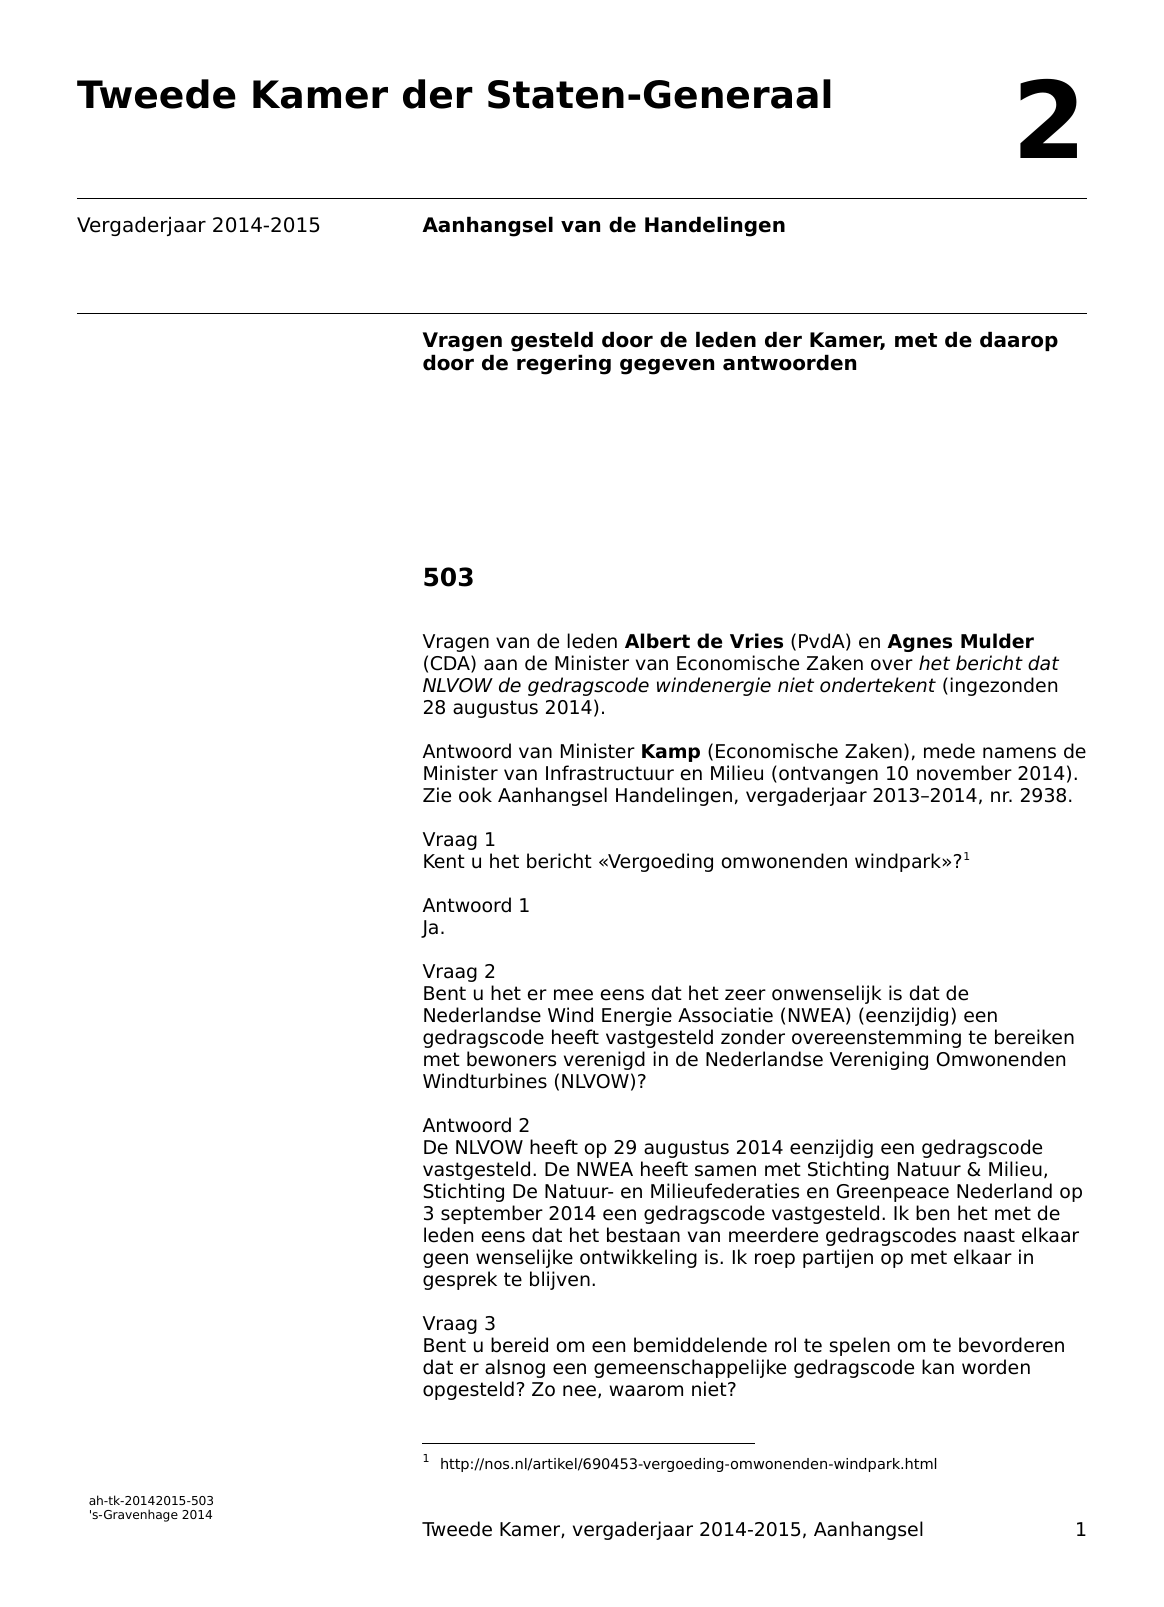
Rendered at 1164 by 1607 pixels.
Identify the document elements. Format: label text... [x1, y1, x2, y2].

text Kent u het bericht «Vergoeding omwonenden windpark»? [422, 851, 1087, 873]
text ah-tk-20142015-503 [88, 1494, 323, 1508]
table_cell [77, 314, 422, 376]
table_header Tweede Kamer der Staten-Generaal [77, 59, 886, 198]
text De NLVOW heeft op 29 augustus 2014 eenzijdig een gedragscode vastgesteld. De NWEA heeft samen met Stichting Natuur & Milieu, Stichting De Natuur- en Milieufederaties en Greenpeace Nederland op 3 september 2014 een gedragscode vastgesteld. Ik ben het met de leden eens dat het bestaan van meerdere gedragscodes naast elkaar geen wenselijke ontwikkeling is. Ik roep partijen op met elkaar in gesprek te blijven. [422, 1137, 1087, 1291]
text Vraag 2 [422, 961, 1087, 983]
text Ja. [422, 917, 1087, 939]
text Bent u het er mee eens dat het zeer onwenselijk is dat de Nederlandse Wind Energie Associatie (NWEA) (eenzijdig) een gedragscode heeft vastgesteld zonder overeenstemming te bereiken met bewoners verenigd in de Nederlandse Vereniging Omwonenden Windturbines (NLVOW)? [422, 983, 1087, 1093]
text Bent u bereid om een bemiddelende rol te spelen om te bevorderen dat er alsnog een gemeenschappelijke gedragscode kan worden opgesteld? Zo nee, waarom niet? [422, 1335, 1087, 1401]
text Vraag 1 [422, 829, 1087, 851]
text 503 [422, 563, 1087, 592]
table_cell Vragen gesteld door de leden der Kamer, met de daarop door de regering gegeven antwoorden [422, 314, 1087, 376]
text Vraag 3 [422, 1313, 1087, 1335]
text http://nos.nl/artikel/690453-vergoeding-omwonenden-windpark.html [422, 1452, 1087, 1474]
text Antwoord 2 [422, 1115, 1087, 1137]
table_header 2 [886, 59, 1087, 198]
table_cell Aanhangsel van de Handelingen [422, 199, 1087, 313]
text Antwoord 1 [422, 895, 1087, 917]
text Vragen van de leden Albert de Vries (PvdA) en Agnes Mulder (CDA) aan de Minister van Economische Zaken over het bericht dat NLVOW de gedragscode windenergie niet ondertekent (ingezonden 28 augustus 2014). [422, 631, 1087, 718]
text 's-Gravenhage 2014 [88, 1508, 323, 1522]
text Antwoord van Minister Kamp (Economische Zaken), mede namens de Minister van Infrastructuur en Milieu (ontvangen 10 november 2014). Zie ook Aanhangsel Handelingen, vergaderjaar 2013–2014, nr. 2938. [422, 741, 1087, 807]
table_cell Vergaderjaar 2014-2015 [77, 199, 422, 313]
